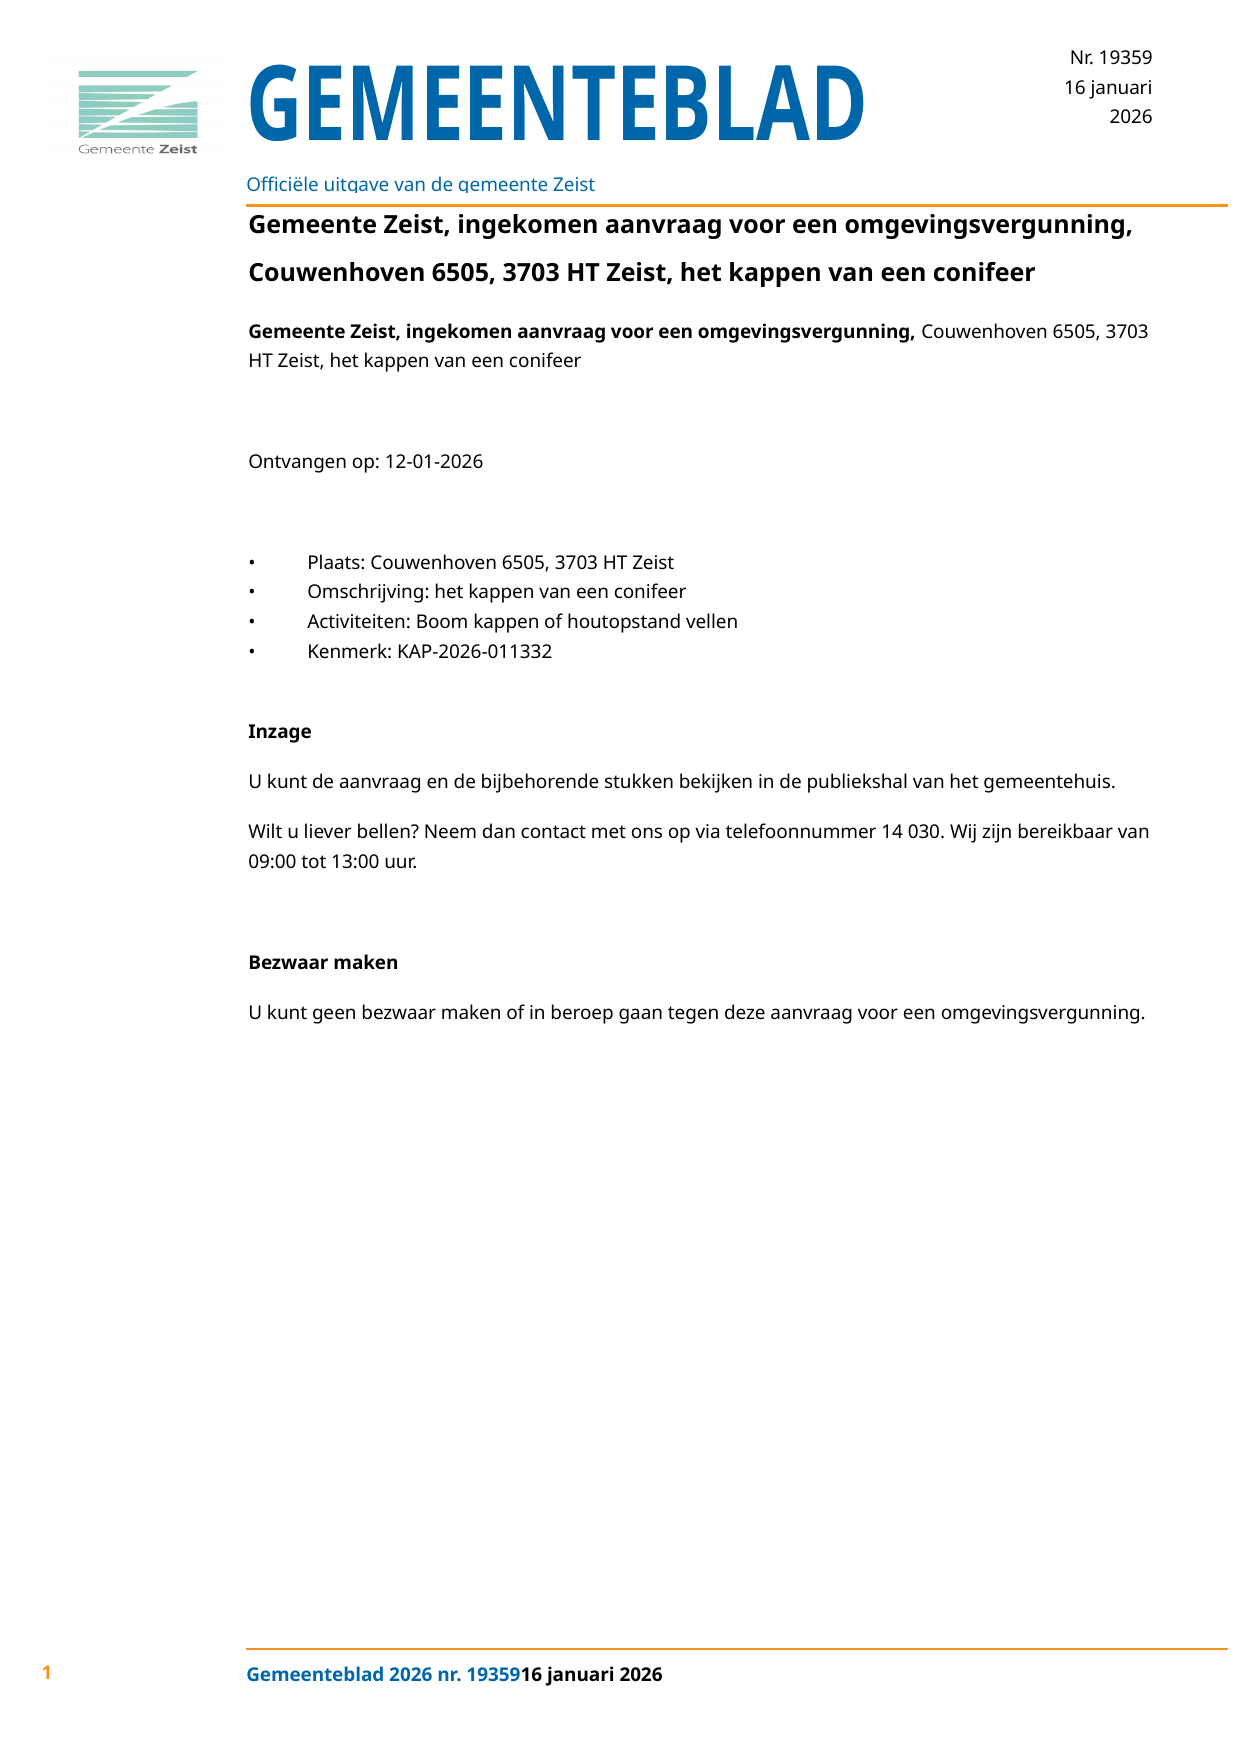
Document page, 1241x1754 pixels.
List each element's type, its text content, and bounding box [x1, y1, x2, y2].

list Kenmerk: KAP-2026-011332 [248, 638, 1152, 664]
text Bezwaar maken [248, 949, 1152, 975]
text Gemeente Zeist, ingekomen aanvraag voor een omgevingsvergunning, Couwenhoven 6505, 3703 HT Zeist, het kappen van een conifeer [248, 318, 1152, 373]
text Ontvangen op: 12-01-2026 [248, 448, 1152, 474]
text Gemeente Zeist, ingekomen aanvraag voor een omgevingsvergunning, Couwenhoven 6505, 3703 HT Zeist, het kappen van een conifeer [248, 207, 1152, 288]
text Wilt u liever bellen? Neem dan contact met ons op via telefoonnummer 14 030. Wij zijn bereikbaar van 09:00 tot 13:00 uur. [248, 819, 1152, 874]
text U kunt de aanvraag en de bijbehorende stukken bekijken in de publiekshal van het gemeentehuis. [248, 768, 1152, 794]
list Activiteiten: Boom kappen of houtopstand vellen [248, 608, 1152, 634]
text Inzage [248, 718, 1152, 744]
text U kunt geen bezwaar maken of in beroep gaan tegen deze aanvraag voor een omgevingsvergunning. [248, 999, 1152, 1025]
list Omschrijving: het kappen van een conifeer [248, 579, 1152, 604]
picture [41, 47, 231, 172]
list Plaats: Couwenhoven 6505, 3703 HT Zeist [248, 549, 1152, 575]
